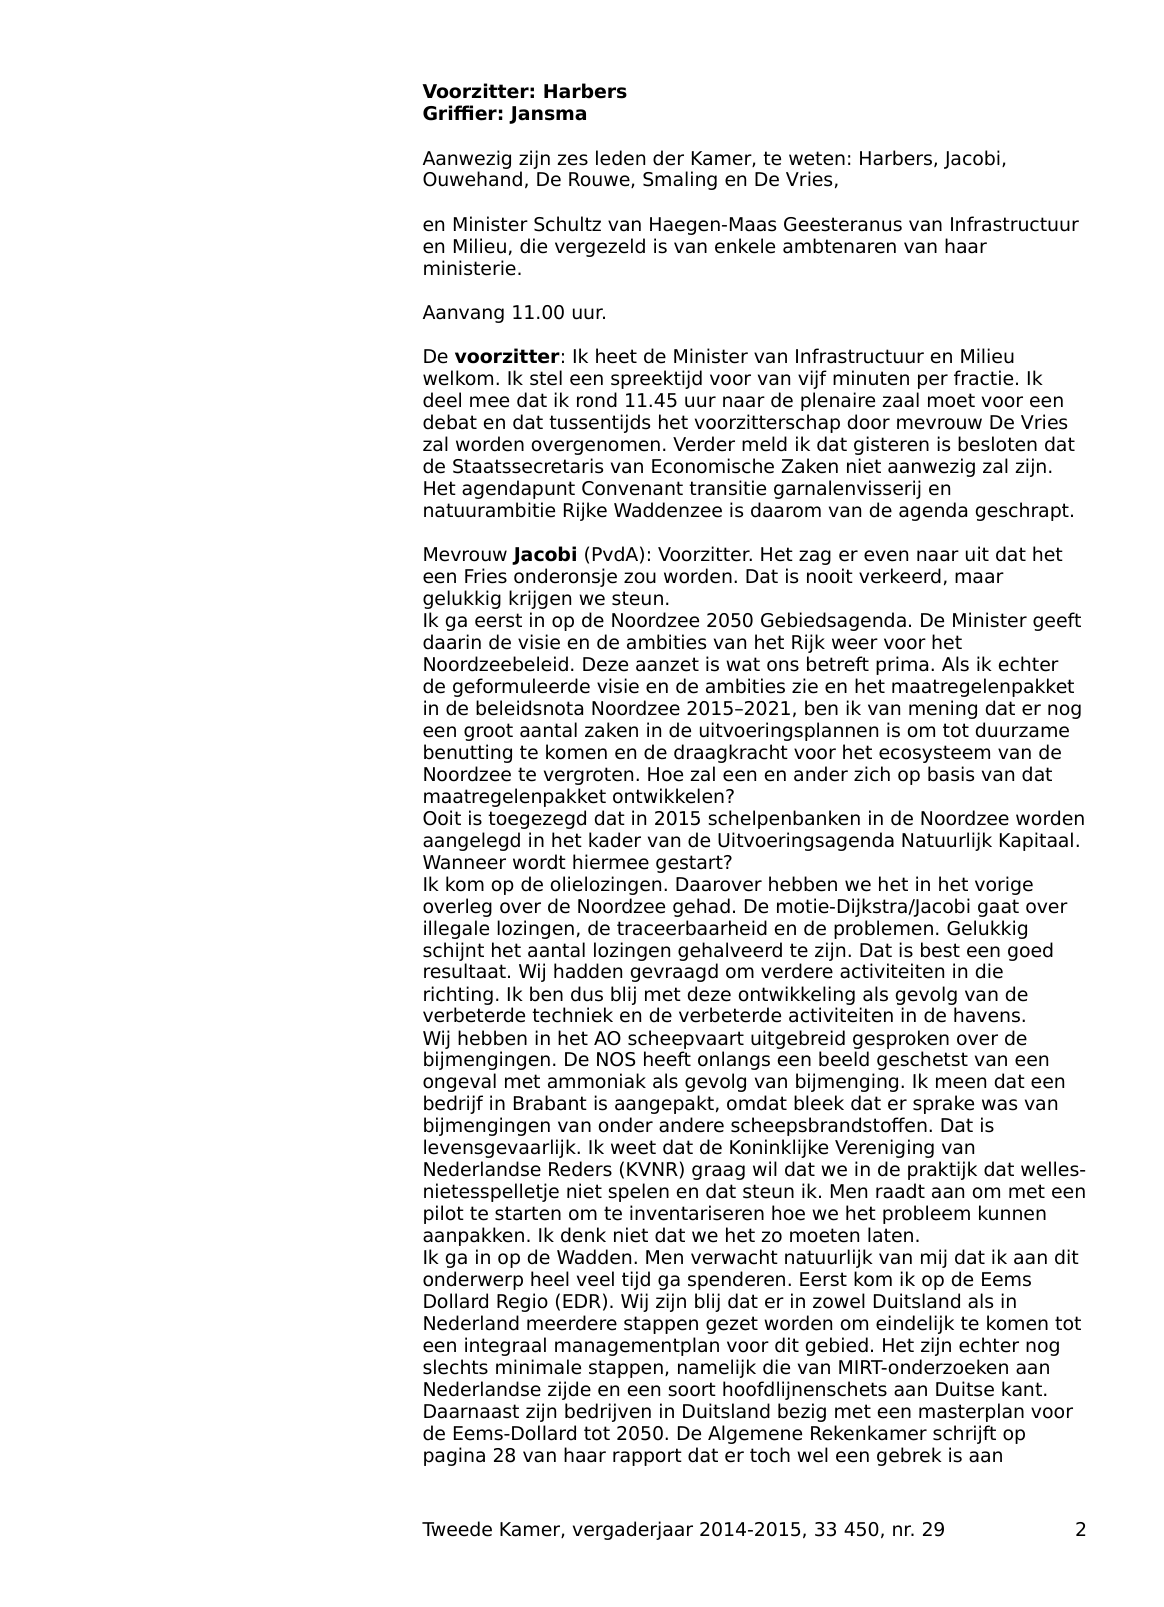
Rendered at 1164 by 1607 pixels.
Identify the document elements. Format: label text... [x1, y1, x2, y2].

text en Minister Schultz van Haegen-Maas Geesteranus van Infrastructuur en Milieu, die vergezeld is van enkele ambtenaren van haar ministerie. [422, 213, 1087, 279]
text De voorzitter: Ik heet de Minister van Infrastructuur en Milieu welkom. Ik stel een spreektijd voor van vijf minuten per fractie. Ik deel mee dat ik rond 11.45 uur naar de plenaire zaal moet voor een debat en dat tussentijds het voorzitterschap door mevrouw De Vries zal worden overgenomen. Verder meld ik dat gisteren is besloten dat de Staatssecretaris van Economische Zaken niet aanwezig zal zijn. Het agendapunt Convenant transitie garnalenvisserij en natuurambitie Rijke Waddenzee is daarom van de agenda geschrapt. [422, 346, 1087, 522]
text Ik ga eerst in op de Noordzee 2050 Gebiedsagenda. De Minister geeft daarin de visie en de ambities van het Rijk weer voor het Noordzeebeleid. Deze aanzet is wat ons betreft prima. Als ik echter de geformuleerde visie en de ambities zie en het maatregelenpakket in de beleidsnota Noordzee 2015–2021, ben ik van mening dat er nog een groot aantal zaken in de uitvoeringsplannen is om tot duurzame benutting te komen en de draagkracht voor het ecosysteem van de Noordzee te vergroten. Hoe zal een en ander zich op basis van dat maatregelenpakket ontwikkelen? [422, 610, 1087, 808]
text Aanvang 11.00 uur. [422, 302, 1087, 324]
text Wij hebben in het AO scheepvaart uitgebreid gesproken over de bijmengingen. De NOS heeft onlangs een beeld geschetst van een ongeval met ammoniak als gevolg van bijmenging. Ik meen dat een bedrijf in Brabant is aangepakt, omdat bleek dat er sprake was van bijmengingen van onder andere scheepsbrandstoffen. Dat is levensgevaarlijk. Ik weet dat de Koninklijke Vereniging van Nederlandse Reders (KVNR) graag wil dat we in de praktijk dat welles-nietesspelletje niet spelen en dat steun ik. Men raadt aan om met een pilot te starten om te inventariseren hoe we het probleem kunnen aanpakken. Ik denk niet dat we het zo moeten laten. [422, 1027, 1087, 1247]
text Ik kom op de olielozingen. Daarover hebben we het in het vorige overleg over de Noordzee gehad. De motie-Dijkstra/Jacobi gaat over illegale lozingen, de traceerbaarheid en de problemen. Gelukkig schijnt het aantal lozingen gehalveerd te zijn. Dat is best een goed resultaat. Wij hadden gevraagd om verdere activiteiten in die richting. Ik ben dus blij met deze ontwikkeling als gevolg van de verbeterde techniek en de verbeterde activiteiten in de havens. [422, 873, 1087, 1027]
text Ooit is toegezegd dat in 2015 schelpenbanken in de Noordzee worden aangelegd in het kader van de Uitvoeringsagenda Natuurlijk Kapitaal. Wanneer wordt hiermee gestart? [422, 808, 1087, 873]
text Griffier: Jansma [422, 103, 1087, 125]
text Voorzitter: Harbers [422, 81, 1087, 103]
text Aanwezig zijn zes leden der Kamer, te weten: Harbers, Jacobi, Ouwehand, De Rouwe, Smaling en De Vries, [422, 147, 1087, 191]
text Ik ga in op de Wadden. Men verwacht natuurlijk van mij dat ik aan dit onderwerp heel veel tijd ga spenderen. Eerst kom ik op de Eems Dollard Regio (EDR). Wij zijn blij dat er in zowel Duitsland als in Nederland meerdere stappen gezet worden om eindelijk te komen tot een integraal managementplan voor dit gebied. Het zijn echter nog slechts minimale stappen, namelijk die van MIRT-onderzoeken aan Nederlandse zijde en een soort hoofdlijnenschets aan Duitse kant. Daarnaast zijn bedrijven in Duitsland bezig met een masterplan voor de Eems-Dollard tot 2050. De Algemene Rekenkamer schrijft op pagina 28 van haar rapport dat er toch wel een gebrek is aan [422, 1247, 1087, 1467]
text Mevrouw Jacobi (PvdA): Voorzitter. Het zag er even naar uit dat het een Fries onderonsje zou worden. Dat is nooit verkeerd, maar gelukkig krijgen we steun. [422, 544, 1087, 610]
